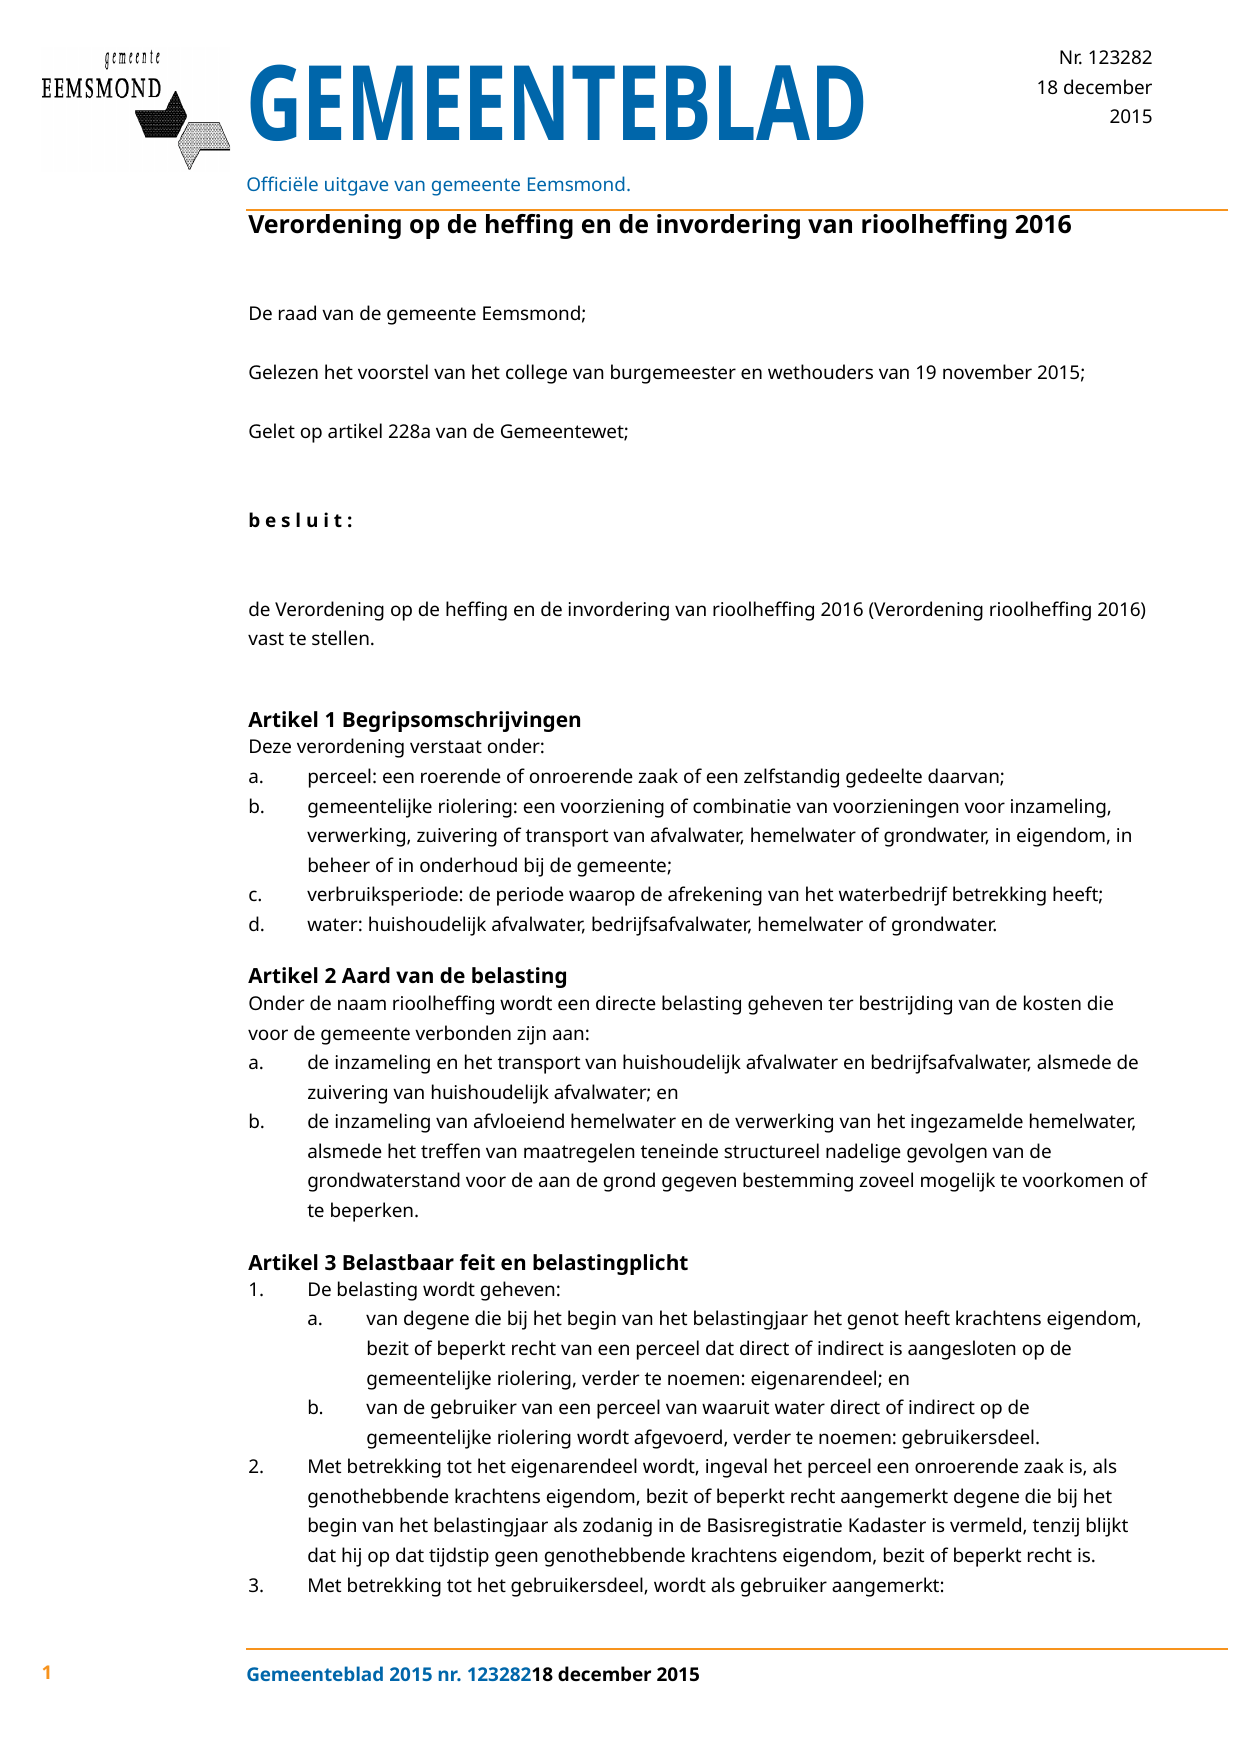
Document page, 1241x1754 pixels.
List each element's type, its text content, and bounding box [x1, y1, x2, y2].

list Met betrekking tot het eigenarendeel wordt, ingeval het perceel een onroerende zaak is, als genothebbende krachtens eigendom, bezit of beperkt recht aangemerkt degene die bij het begin van het belastingjaar als zodanig in de Basisregistratie Kadaster is vermeld, tenzij blijkt dat hij op dat tijdstip geen genothebbende krachtens eigendom, bezit of beperkt recht is. [248, 1453, 1152, 1568]
text Gelezen het voorstel van het college van burgemeester en wethouders van 19 november 2015; [248, 359, 1152, 385]
list Met betrekking tot het gebruikersdeel, wordt als gebruiker aangemerkt: [248, 1572, 1152, 1598]
list De belasting wordt geheven: [248, 1276, 1152, 1302]
picture [41, 47, 231, 172]
text Artikel 2 Aard van de belasting [248, 962, 1152, 990]
text Verordening op de heffing en de invordering van rioolheffing 2016 [248, 211, 1152, 241]
text De raad van de gemeente Eemsmond; [248, 300, 1152, 326]
text de Verordening op de heffing en de invordering van rioolheffing 2016 (Verordening rioolheffing 2016) vast te stellen. [248, 596, 1152, 651]
text Artikel 3 Belastbaar feit en belastingplicht [248, 1248, 1152, 1276]
text Artikel 1 Begripsomschrijvingen [248, 705, 1152, 734]
list van de gebruiker van een perceel van waaruit water direct of indirect op de gemeentelijke riolering wordt afgevoerd, verder te noemen: gebruikersdeel. [307, 1394, 1152, 1450]
list de inzameling van afvloeiend hemelwater en de verwerking van het ingezamelde hemelwater, alsmede het treffen van maatregelen teneinde structureel nadelige gevolgen van de grondwaterstand voor de aan de grond gegeven bestemming zoveel mogelijk te voorkomen of te beperken. [248, 1108, 1152, 1223]
list gemeentelijke riolering: een voorziening of combinatie van voorzieningen voor inzameling, verwerking, zuivering of transport van afvalwater, hemelwater of grondwater, in eigendom, in beheer of in onderhoud bij de gemeente; [248, 793, 1152, 878]
list van degene die bij het begin van het belastingjaar het genot heeft krachtens eigendom, bezit of beperkt recht van een perceel dat direct of indirect is aangesloten op de gemeentelijke riolering, verder te noemen: eigenarendeel; en [307, 1306, 1152, 1391]
text Gelet op artikel 228a van de Gemeentewet; [248, 418, 1152, 444]
list de inzameling en het transport van huishoudelijk afvalwater en bedrijfsafvalwater, alsmede de zuivering van huishoudelijk afvalwater; en [248, 1049, 1152, 1104]
text b e s l u i t : [248, 507, 1152, 533]
list verbruiksperiode: de periode waarop de afrekening van het waterbedrijf betrekking heeft; [248, 882, 1152, 907]
list water: huishoudelijk afvalwater, bedrijfsafvalwater, hemelwater of grondwater. [248, 911, 1152, 937]
text Deze verordening verstaat onder: [248, 734, 1152, 759]
text Onder de naam rioolheffing wordt een directe belasting geheven ter bestrijding van de kosten die voor de gemeente verbonden zijn aan: [248, 990, 1152, 1045]
list perceel: een roerende of onroerende zaak of een zelfstandig gedeelte daarvan; [248, 763, 1152, 789]
